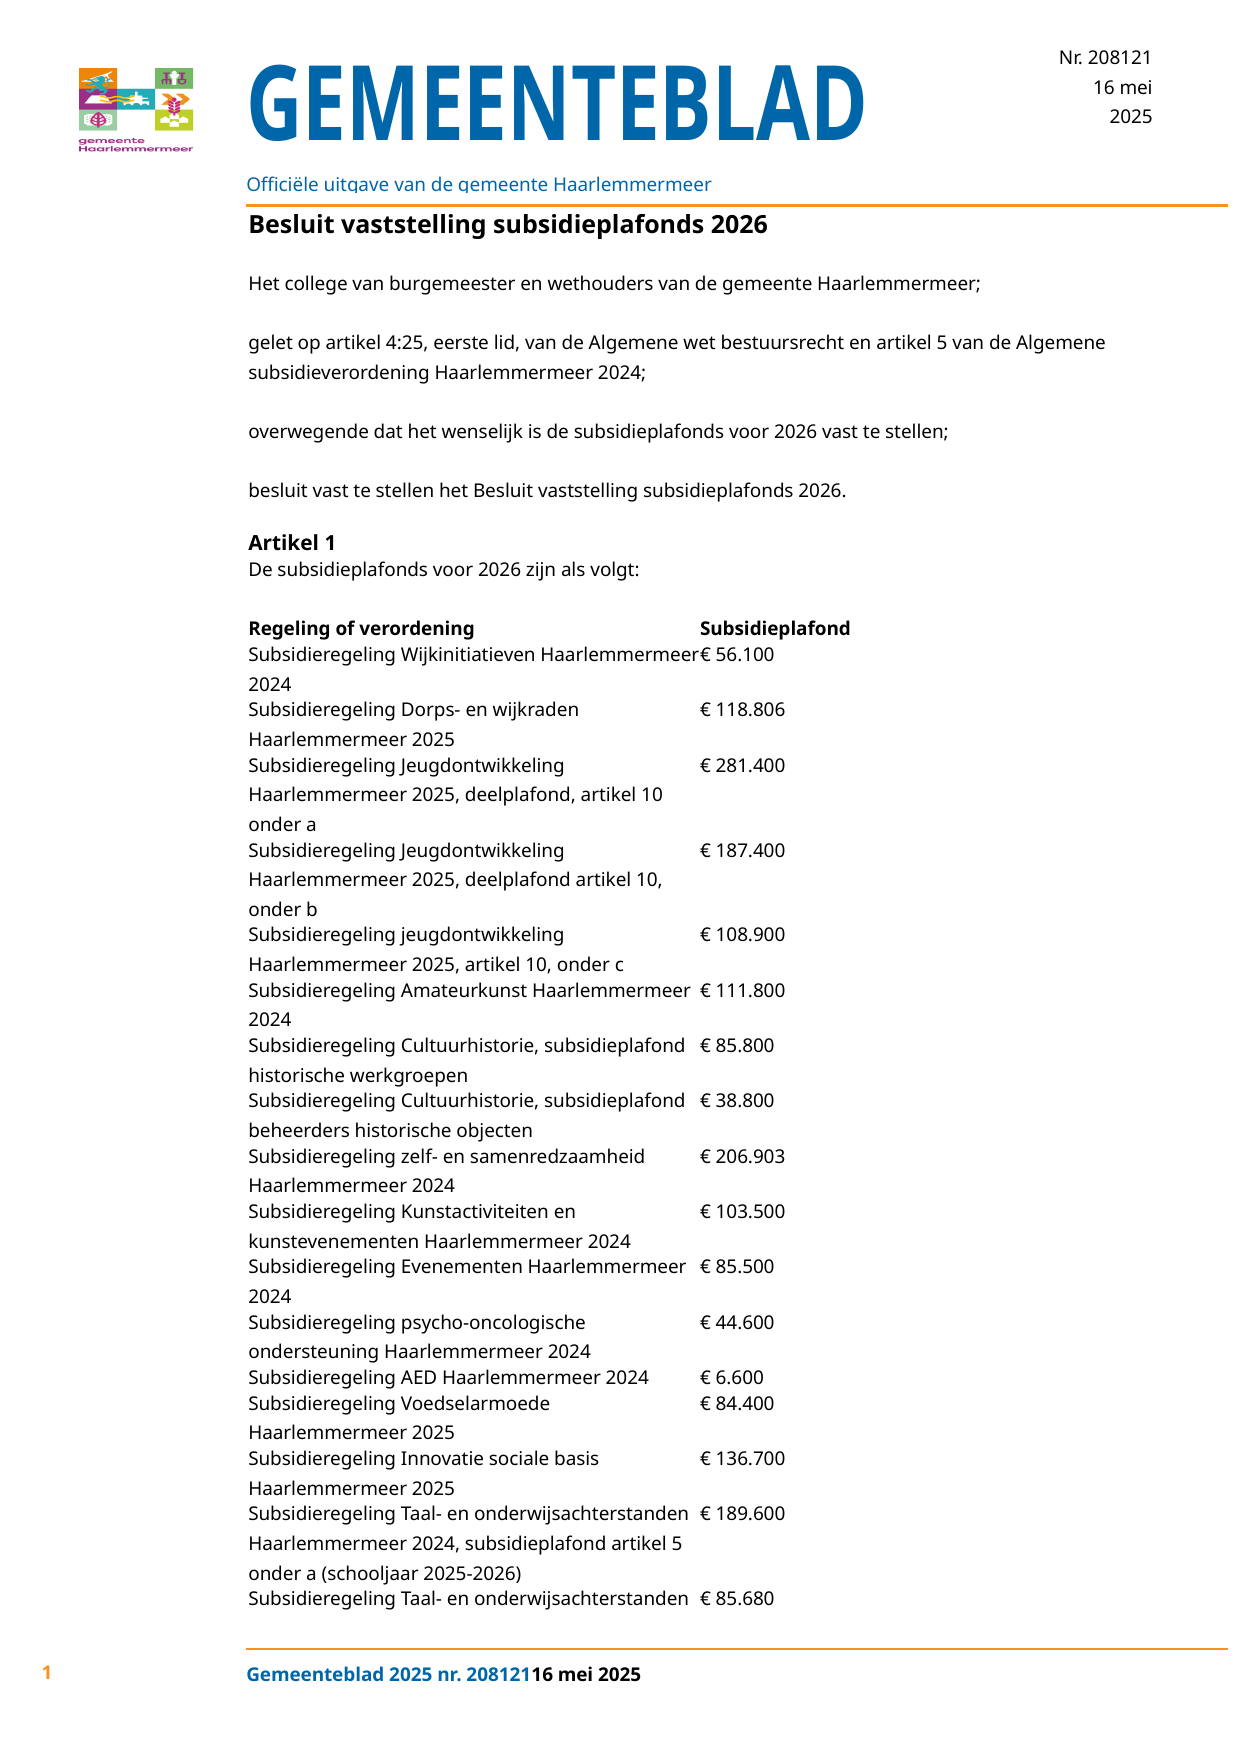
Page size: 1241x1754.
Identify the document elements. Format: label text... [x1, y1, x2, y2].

table_header Regeling of verordening [248, 616, 700, 641]
table_cell Subsidieregeling Innovatie sociale basis Haarlemmermeer 2025 [248, 1445, 700, 1501]
table_cell € 118.806 [700, 697, 1152, 752]
table_cell Subsidieregeling Wijkinitiatieven Haarlemmermeer 2024 [248, 641, 700, 697]
table_cell € 38.800 [700, 1088, 1152, 1143]
table_cell Subsidieregeling Amateurkunst Haarlemmermeer 2024 [248, 977, 700, 1032]
table_cell Subsidieregeling zelf- en samenredzaamheid Haarlemmermeer 2024 [248, 1143, 700, 1198]
table_cell € 56.100 [700, 641, 1152, 697]
text De subsidieplafonds voor 2026 zijn als volgt: [248, 556, 1152, 582]
table_cell Subsidieregeling AED Haarlemmermeer 2024 [248, 1364, 700, 1390]
table_cell € 136.700 [700, 1445, 1152, 1501]
text Artikel 1 [248, 528, 1152, 556]
picture [41, 47, 231, 172]
table_cell Subsidieregeling Jeugdontwikkeling Haarlemmermeer 2025, deelplafond, artikel 10 onder a [248, 752, 700, 837]
table_cell € 187.400 [700, 837, 1152, 922]
table_cell Subsidieregeling Kunstactiviteiten en kunstevenementen Haarlemmermeer 2024 [248, 1198, 700, 1253]
table_cell Subsidieregeling Dorps- en wijkraden Haarlemmermeer 2025 [248, 697, 700, 752]
table_cell Subsidieregeling Evenementen Haarlemmermeer 2024 [248, 1254, 700, 1309]
table_cell € 85.800 [700, 1032, 1152, 1088]
table_cell € 111.800 [700, 977, 1152, 1032]
table_cell € 281.400 [700, 752, 1152, 837]
table_cell € 108.900 [700, 922, 1152, 977]
table_cell Subsidieregeling jeugdontwikkeling Haarlemmermeer 2025, artikel 10, onder c [248, 922, 700, 977]
table_cell € 189.600 [700, 1501, 1152, 1585]
text gelet op artikel 4:25, eerste lid, van de Algemene wet bestuursrecht en artikel 5 van de Algemene subsidieverordening Haarlemmermeer 2024; [248, 329, 1152, 385]
table_cell Subsidieregeling Jeugdontwikkeling Haarlemmermeer 2025, deelplafond artikel 10, onder b [248, 837, 700, 922]
text overwegende dat het wenselijk is de subsidieplafonds voor 2026 vast te stellen; [248, 418, 1152, 444]
table_cell € 44.600 [700, 1309, 1152, 1364]
text Het college van burgemeester en wethouders van de gemeente Haarlemmermeer; [248, 270, 1152, 296]
text besluit vast te stellen het Besluit vaststelling subsidieplafonds 2026. [248, 477, 1152, 503]
table_cell € 85.500 [700, 1254, 1152, 1309]
table_cell Subsidieregeling psycho-oncologische ondersteuning Haarlemmermeer 2024 [248, 1309, 700, 1364]
table_header Subsidieplafond [700, 616, 1152, 641]
table_cell Subsidieregeling Cultuurhistorie, subsidieplafond historische werkgroepen [248, 1032, 700, 1088]
table_cell Subsidieregeling Cultuurhistorie, subsidieplafond beheerders historische objecten [248, 1088, 700, 1143]
table_cell € 6.600 [700, 1364, 1152, 1390]
table_cell Subsidieregeling Taal- en onderwijsachterstanden [248, 1585, 700, 1611]
table_cell € 84.400 [700, 1390, 1152, 1445]
table_cell € 103.500 [700, 1198, 1152, 1253]
table_cell Subsidieregeling Taal- en onderwijsachterstanden Haarlemmermeer 2024, subsidieplafond artikel 5 onder a (schooljaar 2025-2026) [248, 1501, 700, 1585]
table_cell Subsidieregeling Voedselarmoede Haarlemmermeer 2025 [248, 1390, 700, 1445]
table_cell € 85.680 [700, 1585, 1152, 1611]
table_cell € 206.903 [700, 1143, 1152, 1198]
text Besluit vaststelling subsidieplafonds 2026 [248, 207, 1152, 241]
